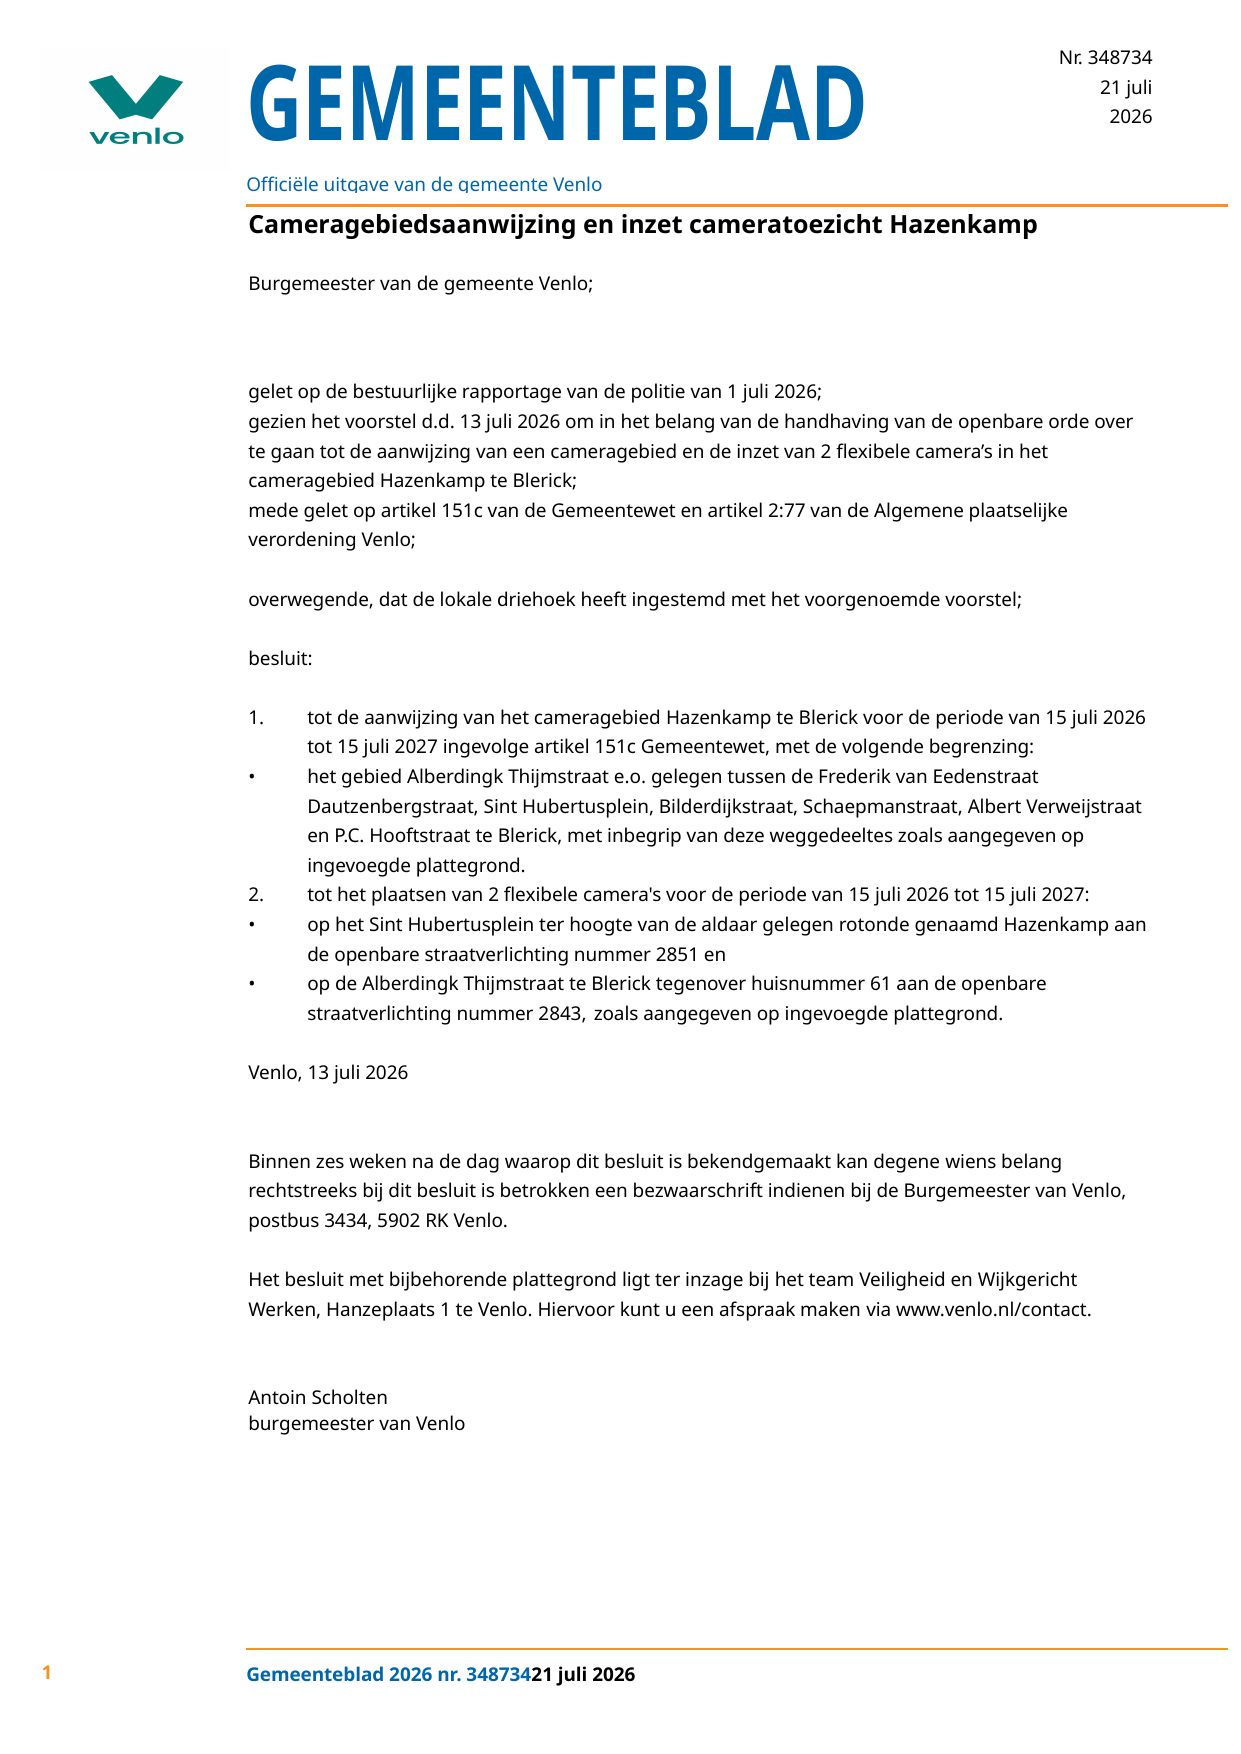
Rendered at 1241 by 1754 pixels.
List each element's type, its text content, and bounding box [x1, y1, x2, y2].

text gelet op de bestuurlijke rapportage van de politie van 1 juli 2026; [248, 379, 1152, 404]
text mede gelet op artikel 151c van de Gemeentewet en artikel 2:77 van de Algemene plaatselijke verordening Venlo; [248, 497, 1152, 552]
text gezien het voorstel d.d. 13 juli 2026 om in het belang van de handhaving van de openbare orde over te gaan tot de aanwijzing van een cameragebied en de inzet van 2 flexibele camera’s in het cameragebied Hazenkamp te Blerick; [248, 408, 1152, 493]
text besluit: [248, 645, 1152, 671]
text burgemeester van Venlo [248, 1410, 1152, 1436]
list tot de aanwijzing van het cameragebied Hazenkamp te Blerick voor de periode van 15 juli 2026 tot 15 juli 2027 ingevolge artikel 151c Gemeentewet, met de volgende begrenzing: [248, 704, 1152, 759]
text overwegende, dat de lokale driehoek heeft ingestemd met het voorgenoemde voorstel; [248, 586, 1152, 612]
text Antoin Scholten [248, 1384, 1152, 1410]
text Het besluit met bijbehorende plattegrond ligt ter inzage bij het team Veiligheid en Wijkgericht Werken, Hanzeplaats 1 te Venlo. Hiervoor kunt u een afspraak maken via www.venlo.nl/contact. [248, 1266, 1152, 1322]
list het gebied Alberdingk Thijmstraat e.o. gelegen tussen de Frederik van Eedenstraat Dautzenbergstraat, Sint Hubertusplein, Bilderdijkstraat, Schaepmanstraat, Albert Verweijstraat en P.C. Hooftstraat te Blerick, met inbegrip van deze weggedeeltes zoals aangegeven op ingevoegde plattegrond. [248, 763, 1152, 878]
list op de Alberdingk Thijmstraat te Blerick tegenover huisnummer 61 aan de openbare straatverlichting nummer 2843, zoals aangegeven op ingevoegde plattegrond. [248, 970, 1152, 1026]
picture [41, 47, 231, 172]
text Venlo, 13 juli 2026 [248, 1059, 1152, 1085]
list tot het plaatsen van 2 flexibele camera's voor de periode van 15 juli 2026 tot 15 juli 2027: [248, 882, 1152, 907]
text Burgemeester van de gemeente Venlo; [248, 270, 1152, 296]
text Binnen zes weken na de dag waarop dit besluit is bekendgemaakt kan degene wiens belang rechtstreeks bij dit besluit is betrokken een bezwaarschrift indienen bij de Burgemeester van Venlo, postbus 3434, 5902 RK Venlo. [248, 1148, 1152, 1233]
list op het Sint Hubertusplein ter hoogte van de aldaar gelegen rotonde genaamd Hazenkamp aan de openbare straatverlichting nummer 2851 en [248, 911, 1152, 967]
text Cameragebiedsaanwijzing en inzet cameratoezicht Hazenkamp [248, 207, 1152, 241]
